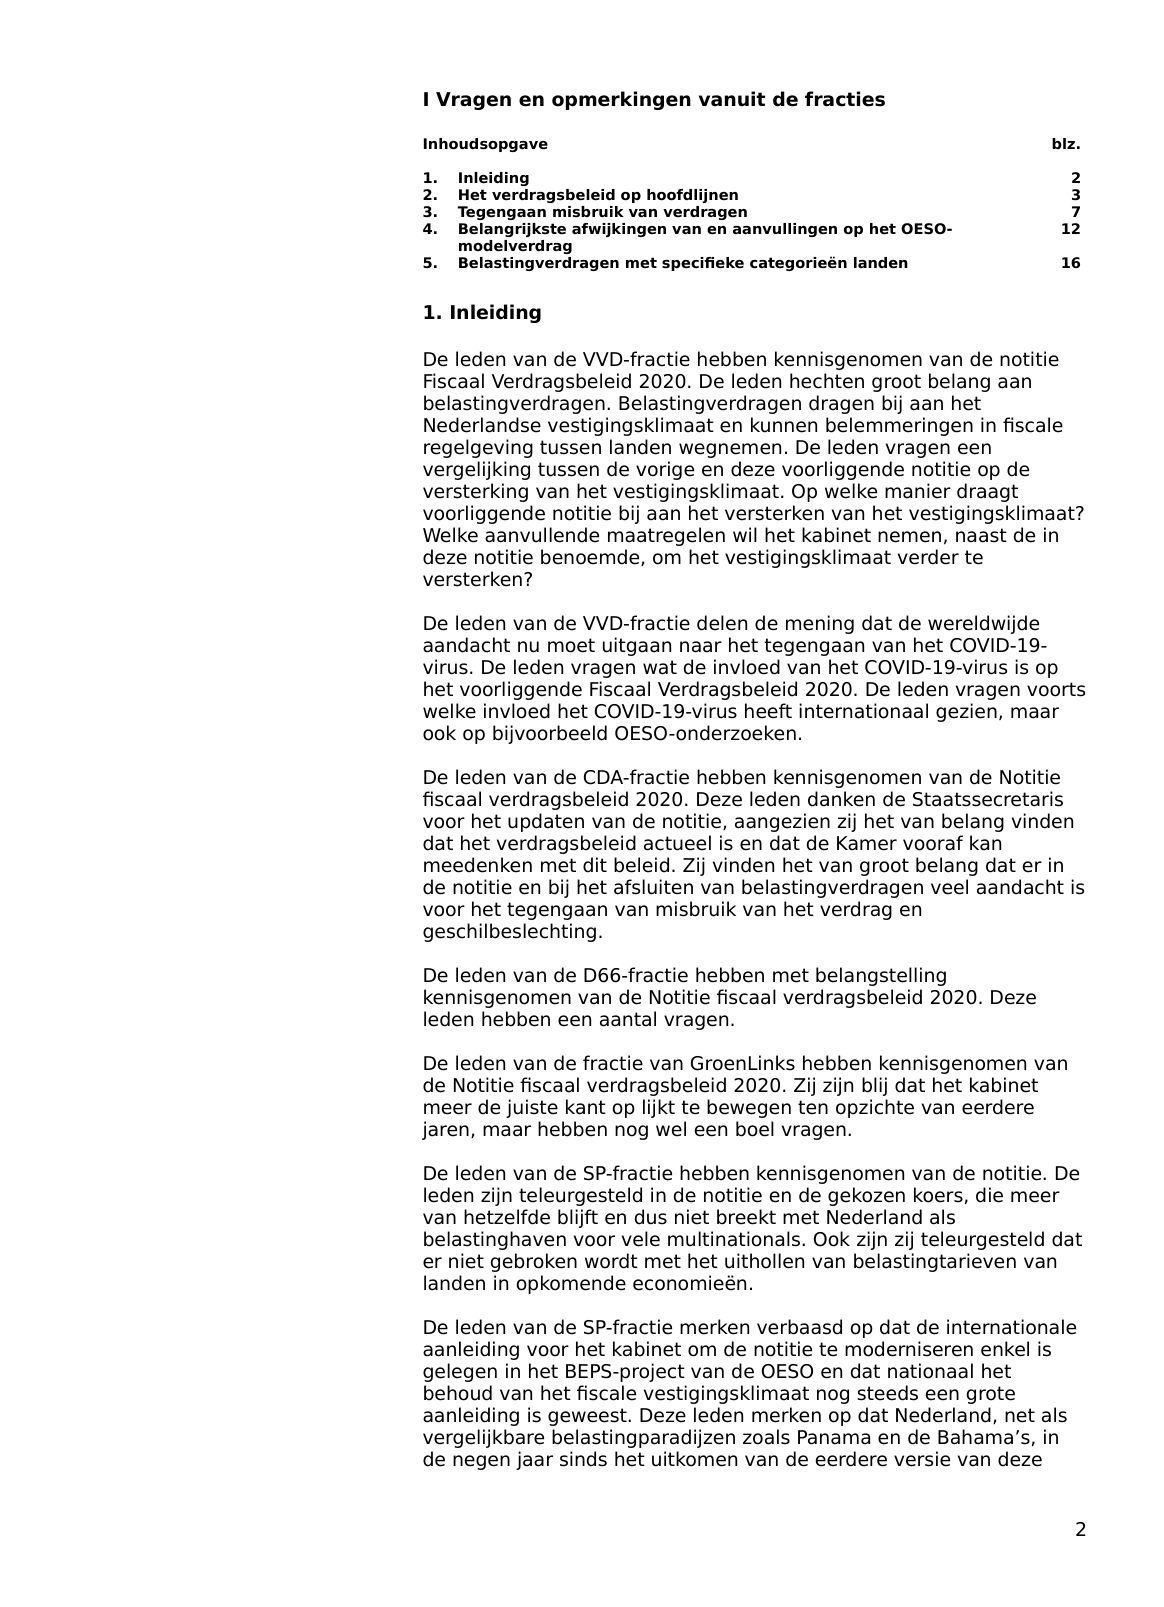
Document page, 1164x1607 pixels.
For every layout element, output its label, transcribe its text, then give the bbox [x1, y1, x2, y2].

table_header blz. [1028, 136, 1087, 153]
text De leden van de CDA-fractie hebben kennisgenomen van de Notitie fiscaal verdragsbeleid 2020. Deze leden danken de Staatssecretaris voor het updaten van de notitie, aangezien zij het van belang vinden dat het verdragsbeleid actueel is en dat de Kamer vooraf kan meedenken met dit beleid. Zij vinden het van groot belang dat er in de notitie en bij het afsluiten van belastingverdragen veel aandacht is voor het tegengaan van misbruik van het verdrag en geschilbeslechting. [422, 767, 1087, 943]
text De leden van de SP-fractie hebben kennisgenomen van de notitie. De leden zijn teleurgesteld in de notitie en de gekozen koers, die meer van hetzelfde blijft en dus niet breekt met Nederland als belastinghaven voor vele multinationals. Ook zijn zij teleurgesteld dat er niet gebroken wordt met het uithollen van belastingtarieven van landen in opkomende economieën. [422, 1163, 1087, 1295]
text De leden van de D66-fractie hebben met belangstelling kennisgenomen van de Notitie fiscaal verdragsbeleid 2020. Deze leden hebben een aantal vragen. [422, 965, 1087, 1031]
text De leden van de fractie van GroenLinks hebben kennisgenomen van de Notitie fiscaal verdragsbeleid 2020. Zij zijn blij dat het kabinet meer de juiste kant op lijkt te bewegen ten opzichte van eerdere jaren, maar hebben nog wel een boel vragen. [422, 1053, 1087, 1141]
table_cell Belastingverdragen met specifieke categorieën landen [452, 255, 1028, 272]
table_cell Belangrijkste afwijkingen van en aanvullingen op het OESO-modelverdrag [452, 221, 1028, 255]
table_cell 4. [422, 221, 452, 255]
text De leden van de VVD-fractie delen de mening dat de wereldwijde aandacht nu moet uitgaan naar het tegengaan van het COVID-19-virus. De leden vragen wat de invloed van het COVID-19-virus is op het voorliggende Fiscaal Verdragsbeleid 2020. De leden vragen voorts welke invloed het COVID-19-virus heeft internationaal gezien, maar ook op bijvoorbeeld OESO-onderzoeken. [422, 613, 1087, 745]
table_cell 16 [1028, 255, 1087, 272]
table_cell 3 [1028, 187, 1087, 204]
table_cell 12 [1028, 221, 1087, 255]
table_cell 1. [422, 170, 452, 187]
table_cell [1028, 153, 1087, 170]
text De leden van de SP-fractie merken verbaasd op dat de internationale aanleiding voor het kabinet om de notitie te moderniseren enkel is gelegen in het BEPS-project van de OESO en dat nationaal het behoud van het fiscale vestigingsklimaat nog steeds een grote aanleiding is geweest. Deze leden merken op dat Nederland, net als vergelijkbare belastingparadijzen zoals Panama en de Bahama’s, in de negen jaar sinds het uitkomen van de eerdere versie van deze [422, 1317, 1087, 1471]
table_cell 2 [1028, 170, 1087, 187]
table_cell 3. [422, 204, 452, 221]
table_cell 7 [1028, 204, 1087, 221]
subtitle 1. Inleiding [422, 302, 1087, 324]
table_header Inhoudsopgave [422, 136, 1028, 153]
table_cell [422, 153, 452, 170]
table_cell 2. [422, 187, 452, 204]
table_cell 5. [422, 255, 452, 272]
subtitle I Vragen en opmerkingen vanuit de fracties [422, 89, 1087, 111]
table_cell Het verdragsbeleid op hoofdlijnen [452, 187, 1028, 204]
table_cell [452, 153, 1028, 170]
text De leden van de VVD-fractie hebben kennisgenomen van de notitie Fiscaal Verdragsbeleid 2020. De leden hechten groot belang aan belastingverdragen. Belastingverdragen dragen bij aan het Nederlandse vestigingsklimaat en kunnen belemmeringen in fiscale regelgeving tussen landen wegnemen. De leden vragen een vergelijking tussen de vorige en deze voorliggende notitie op de versterking van het vestigingsklimaat. Op welke manier draagt voorliggende notitie bij aan het versterken van het vestigingsklimaat? Welke aanvullende maatregelen wil het kabinet nemen, naast de in deze notitie benoemde, om het vestigingsklimaat verder te versterken? [422, 349, 1087, 591]
table_cell Inleiding [452, 170, 1028, 187]
table_cell Tegengaan misbruik van verdragen [452, 204, 1028, 221]
